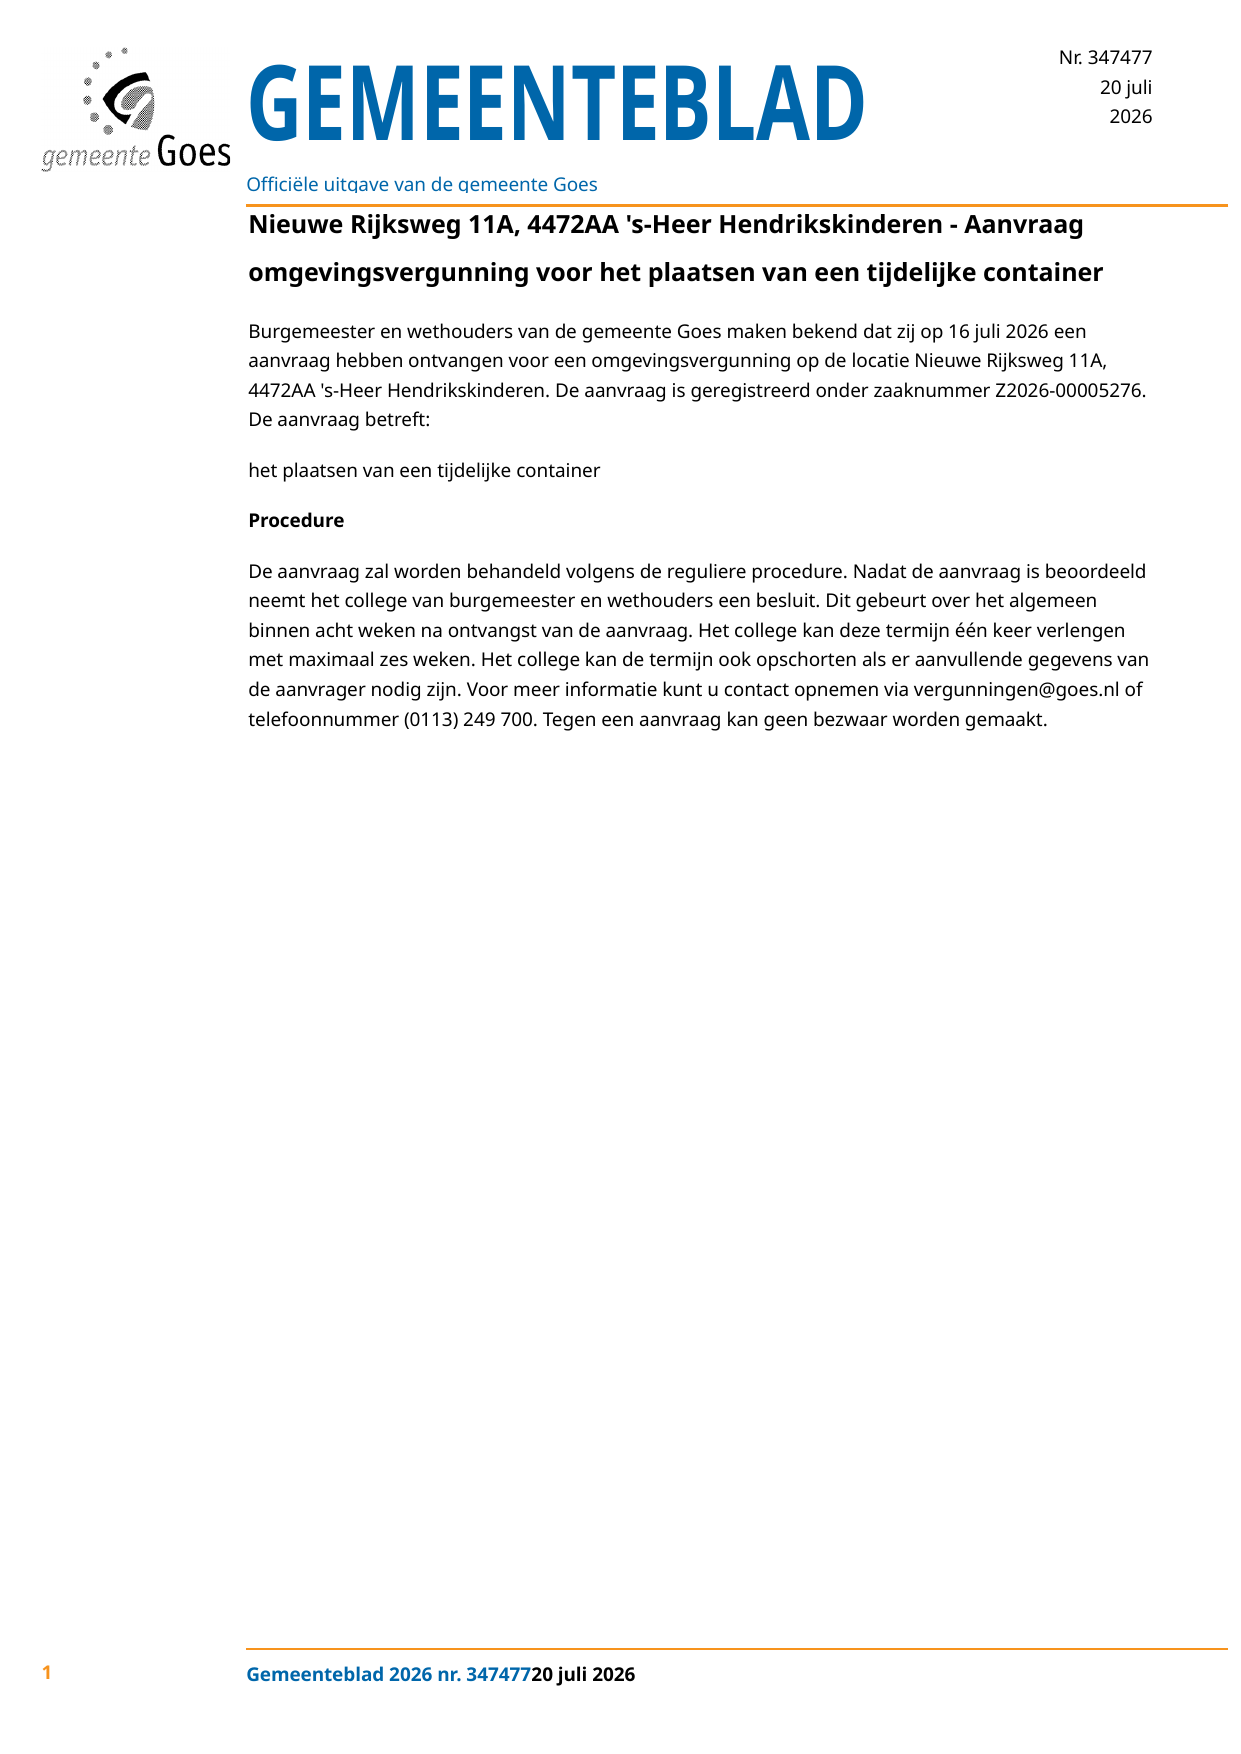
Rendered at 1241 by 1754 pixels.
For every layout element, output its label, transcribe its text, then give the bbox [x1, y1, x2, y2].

text Nieuwe Rijksweg 11A, 4472AA 's-Heer Hendrikskinderen - Aanvraag omgevingsvergunning voor het plaatsen van een tijdelijke container [248, 207, 1152, 288]
text Procedure [248, 507, 1152, 533]
picture [41, 47, 231, 172]
text De aanvraag zal worden behandeld volgens de reguliere procedure. Nadat de aanvraag is beoordeeld neemt het college van burgemeester en wethouders een besluit. Dit gebeurt over het algemeen binnen acht weken na ontvangst van de aanvraag. Het college kan deze termijn één keer verlengen met maximaal zes weken. Het college kan de termijn ook opschorten als er aanvullende gegevens van de aanvrager nodig zijn. Voor meer informatie kunt u contact opnemen via vergunningen@goes.nl of telefoonnummer (0113) 249 700. Tegen een aanvraag kan geen bezwaar worden gemaakt. [248, 558, 1152, 732]
text Burgemeester en wethouders van de gemeente Goes maken bekend dat zij op 16 juli 2026 een aanvraag hebben ontvangen voor een omgevingsvergunning op de locatie Nieuwe Rijksweg 11A, 4472AA 's-Heer Hendrikskinderen. De aanvraag is geregistreerd onder zaaknummer Z2026-00005276. De aanvraag betreft: [248, 318, 1152, 432]
text het plaatsen van een tijdelijke container [248, 457, 1152, 483]
